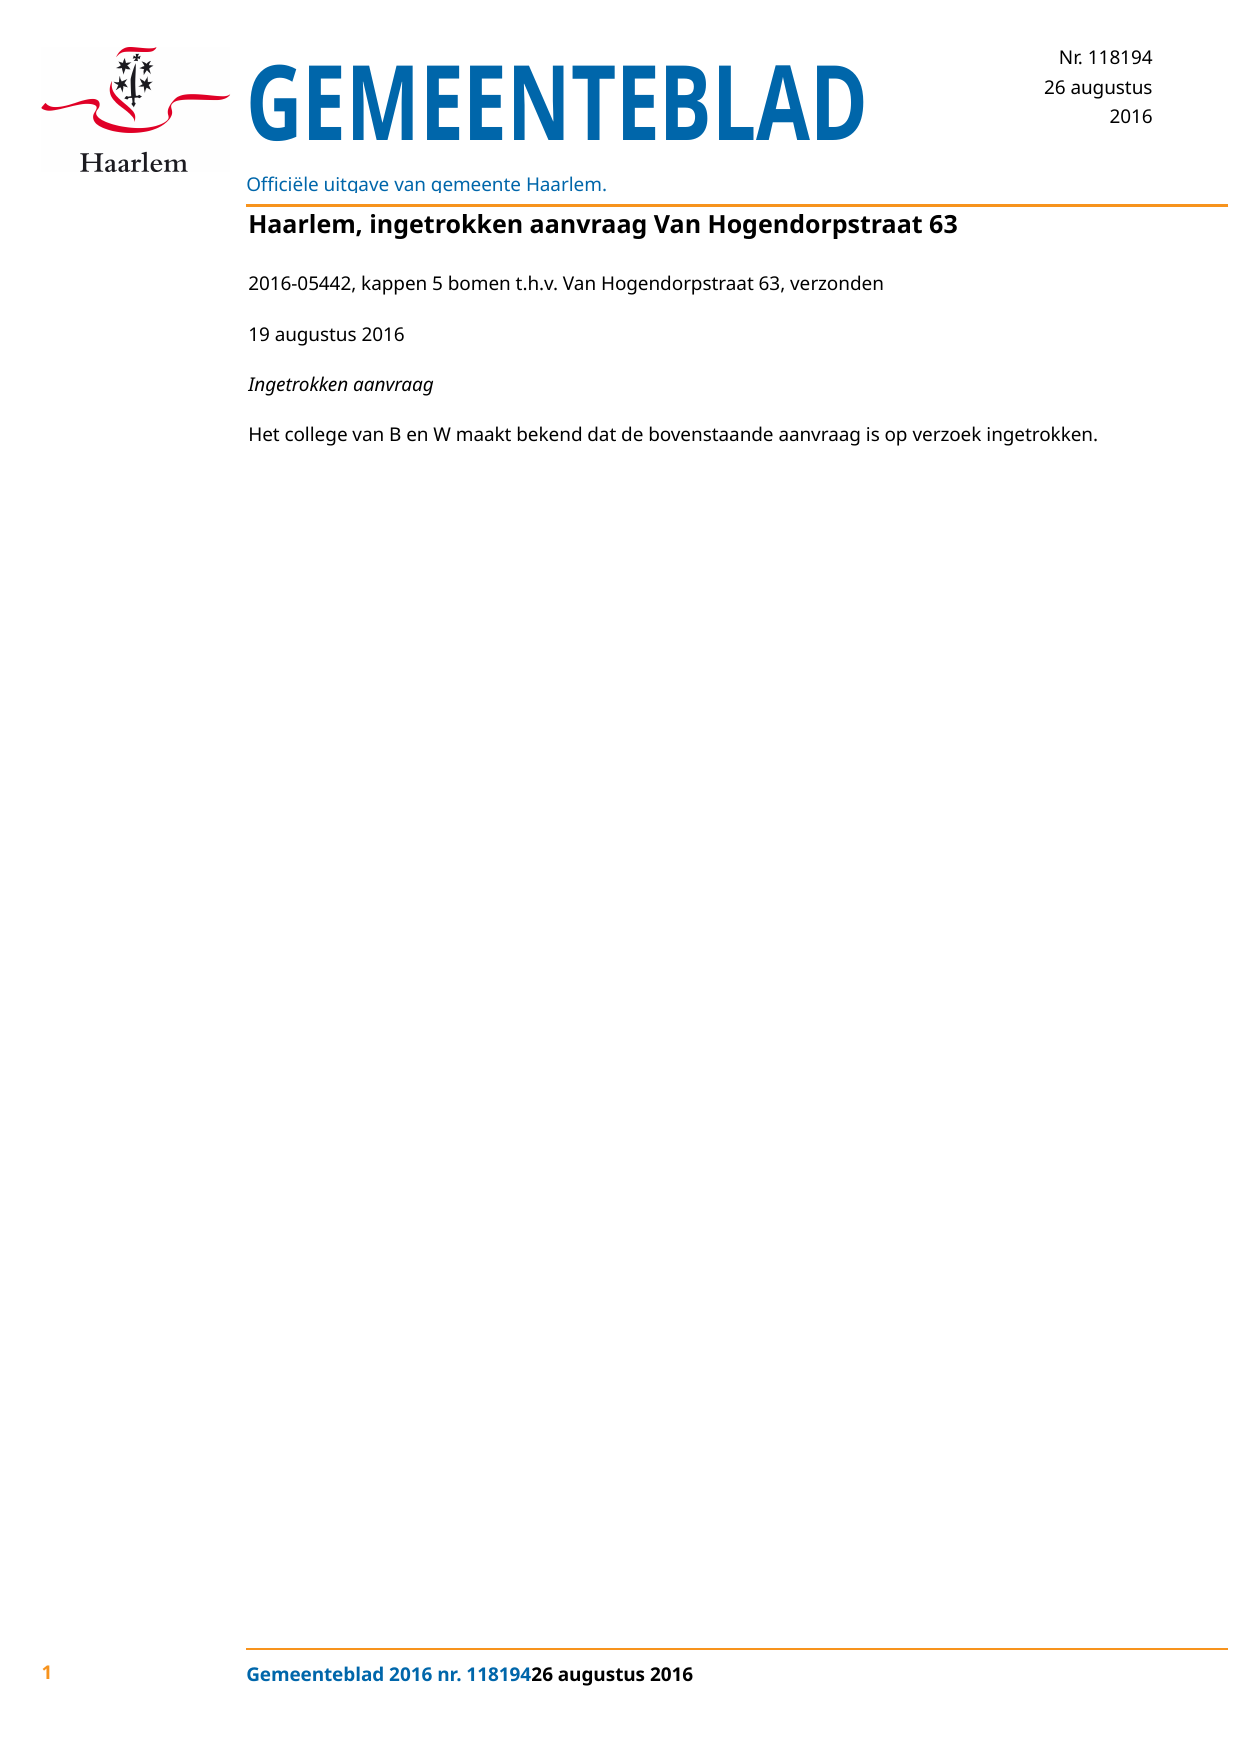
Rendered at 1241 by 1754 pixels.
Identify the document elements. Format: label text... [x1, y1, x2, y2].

text Het college van B en W maakt bekend dat de bovenstaande aanvraag is op verzoek ingetrokken. [248, 422, 1152, 447]
text 19 augustus 2016 [248, 321, 1152, 346]
text 2016-05442, kappen 5 bomen t.h.v. Van Hogendorpstraat 63, verzonden [248, 270, 1152, 296]
text Ingetrokken aanvraag [248, 371, 1152, 397]
picture [41, 47, 231, 172]
text Haarlem, ingetrokken aanvraag Van Hogendorpstraat 63 [248, 207, 1152, 241]
